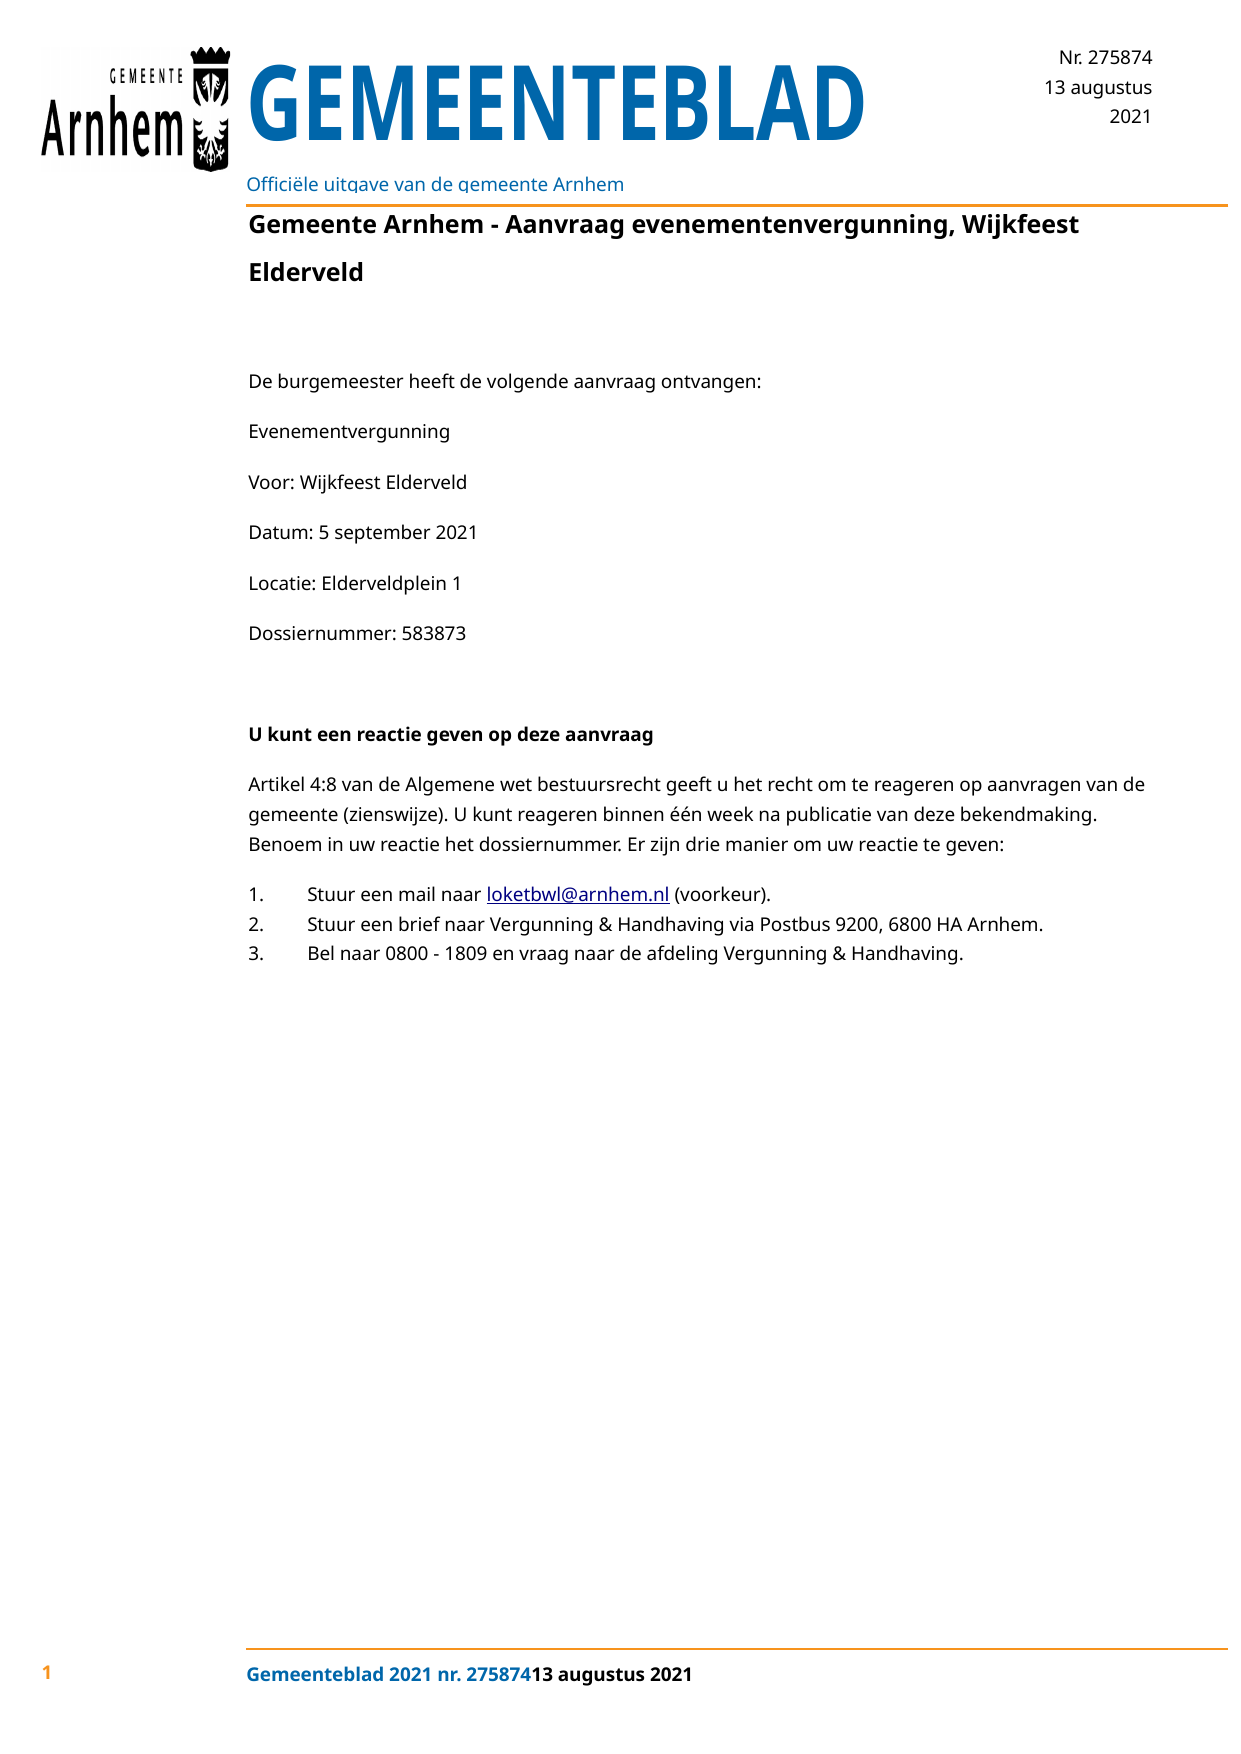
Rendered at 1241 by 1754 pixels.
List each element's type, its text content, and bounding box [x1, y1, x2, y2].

list Bel naar 0800 - 1809 en vraag naar de afdeling Vergunning & Handhaving. [248, 940, 1152, 966]
list Stuur een brief naar Vergunning & Handhaving via Postbus 9200, 6800 HA Arnhem. [248, 911, 1152, 937]
text De burgemeester heeft de volgende aanvraag ontvangen: [248, 368, 1152, 394]
text Evenementvergunning [248, 419, 1152, 444]
picture [41, 47, 231, 172]
text Datum: 5 september 2021 [248, 519, 1152, 545]
text Artikel 4:8 van de Algemene wet bestuursrecht geeft u het recht om te reageren op aanvragen van de gemeente (zienswijze). U kunt reageren binnen één week na publicatie van deze bekendmaking. Benoem in uw reactie het dossiernummer. Er zijn drie manier om uw reactie te geven: [248, 772, 1152, 857]
text Dossiernummer: 583873 [248, 620, 1152, 646]
text Voor: Wijkfeest Elderveld [248, 469, 1152, 495]
text U kunt een reactie geven op deze aanvraag [248, 721, 1152, 747]
text Gemeente Arnhem - Aanvraag evenementenvergunning, Wijkfeest Elderveld [248, 207, 1152, 288]
list Stuur een mail naar loketbwl@arnhem.nl (voorkeur). [248, 881, 1152, 907]
text Locatie: Elderveldplein 1 [248, 570, 1152, 596]
